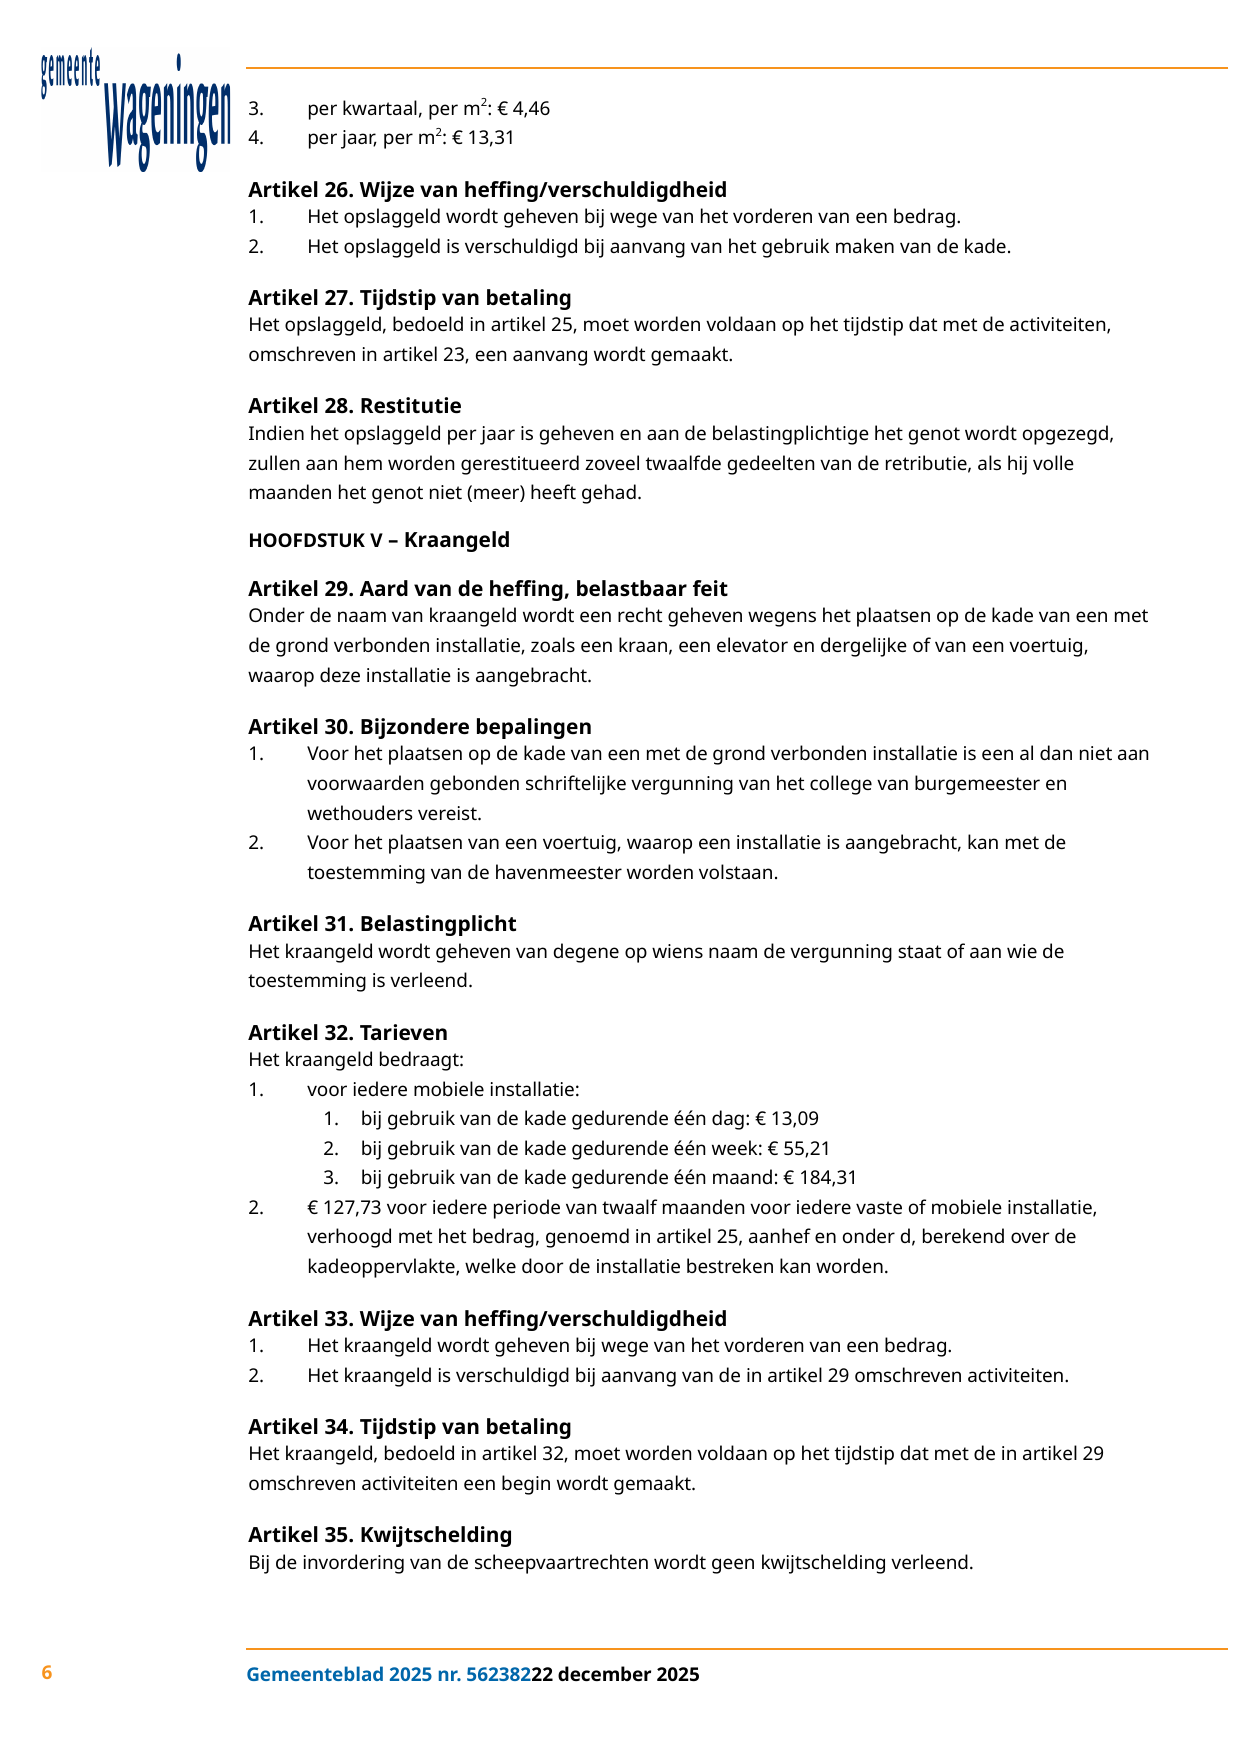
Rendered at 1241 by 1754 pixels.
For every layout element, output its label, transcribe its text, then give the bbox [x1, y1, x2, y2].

picture [41, 47, 231, 172]
text Artikel 34. Tijdstip van betaling [248, 1412, 1152, 1441]
list bij gebruik van de kade gedurende één maand: € 184,31 [323, 1164, 1152, 1190]
text Artikel 26. Wijze van heffing/verschuldigdheid [248, 175, 1152, 203]
list € 127,73 voor iedere periode van twaalf maanden voor iedere vaste of mobiele installatie, verhoogd met het bedrag, genoemd in artikel 25, aanhef en onder d, berekend over de kadeoppervlakte, welke door de installatie bestreken kan worden. [248, 1194, 1152, 1279]
list bij gebruik van de kade gedurende één dag: € 13,09 [323, 1105, 1152, 1131]
list Voor het plaatsen op de kade van een met de grond verbonden installatie is een al dan niet aan voorwaarden gebonden schriftelijke vergunning van het college van burgemeester en wethouders vereist. [248, 741, 1152, 826]
list Het opslaggeld is verschuldigd bij aanvang van het gebruik maken van de kade. [248, 233, 1152, 258]
list Het kraangeld is verschuldigd bij aanvang van de in artikel 29 omschreven activiteiten. [248, 1362, 1152, 1387]
text Artikel 29. Aard van de heffing, belastbaar feit [248, 574, 1152, 603]
text Artikel 31. Belastingplicht [248, 909, 1152, 938]
list voor iedere mobiele installatie: [248, 1076, 1152, 1102]
text Artikel 28. Restitutie [248, 392, 1152, 420]
text Het kraangeld wordt geheven van degene op wiens naam de vergunning staat of aan wie de toestemming is verleend. [248, 938, 1152, 993]
list Voor het plaatsen van een voertuig, waarop een installatie is aangebracht, kan met de toestemming van de havenmeester worden volstaan. [248, 829, 1152, 885]
text Het opslaggeld, bedoeld in artikel 25, moet worden voldaan op het tijdstip dat met de activiteiten, omschreven in artikel 23, een aanvang wordt gemaakt. [248, 312, 1152, 367]
list Het opslaggeld wordt geheven bij wege van het vorderen van een bedrag. [248, 203, 1152, 229]
text Onder de naam van kraangeld wordt een recht geheven wegens het plaatsen op de kade van een met de grond verbonden installatie, zoals een kraan, een elevator en dergelijke of van een voertuig, waarop deze installatie is aangebracht. [248, 603, 1152, 687]
text Het kraangeld, bedoeld in artikel 32, moet worden voldaan op het tijdstip dat met de in artikel 29 omschreven activiteiten een begin wordt gemaakt. [248, 1441, 1152, 1496]
text HOOFDSTUK V – Kraangeld [248, 525, 1152, 553]
text Artikel 30. Bijzondere bepalingen [248, 712, 1152, 741]
list per jaar, per m2: € 13,31 [248, 124, 1152, 150]
text Indien het opslaggeld per jaar is geheven en aan de belastingplichtige het genot wordt opgezegd, zullen aan hem worden gerestitueerd zoveel twaalfde gedeelten van de retributie, als hij volle maanden het genot niet (meer) heeft gehad. [248, 420, 1152, 505]
text Bij de invordering van de scheepvaartrechten wordt geen kwijtschelding verleend. [248, 1549, 1152, 1575]
text Artikel 27. Tijdstip van betaling [248, 283, 1152, 312]
text Het kraangeld bedraagt: [248, 1046, 1152, 1072]
list bij gebruik van de kade gedurende één week: € 55,21 [323, 1135, 1152, 1161]
list Het kraangeld wordt geheven bij wege van het vorderen van een bedrag. [248, 1332, 1152, 1358]
list per kwartaal, per m2: € 4,46 [248, 95, 1152, 121]
text Artikel 33. Wijze van heffing/verschuldigdheid [248, 1304, 1152, 1332]
text Artikel 35. Kwijtschelding [248, 1521, 1152, 1549]
text Artikel 32. Tarieven [248, 1018, 1152, 1046]
